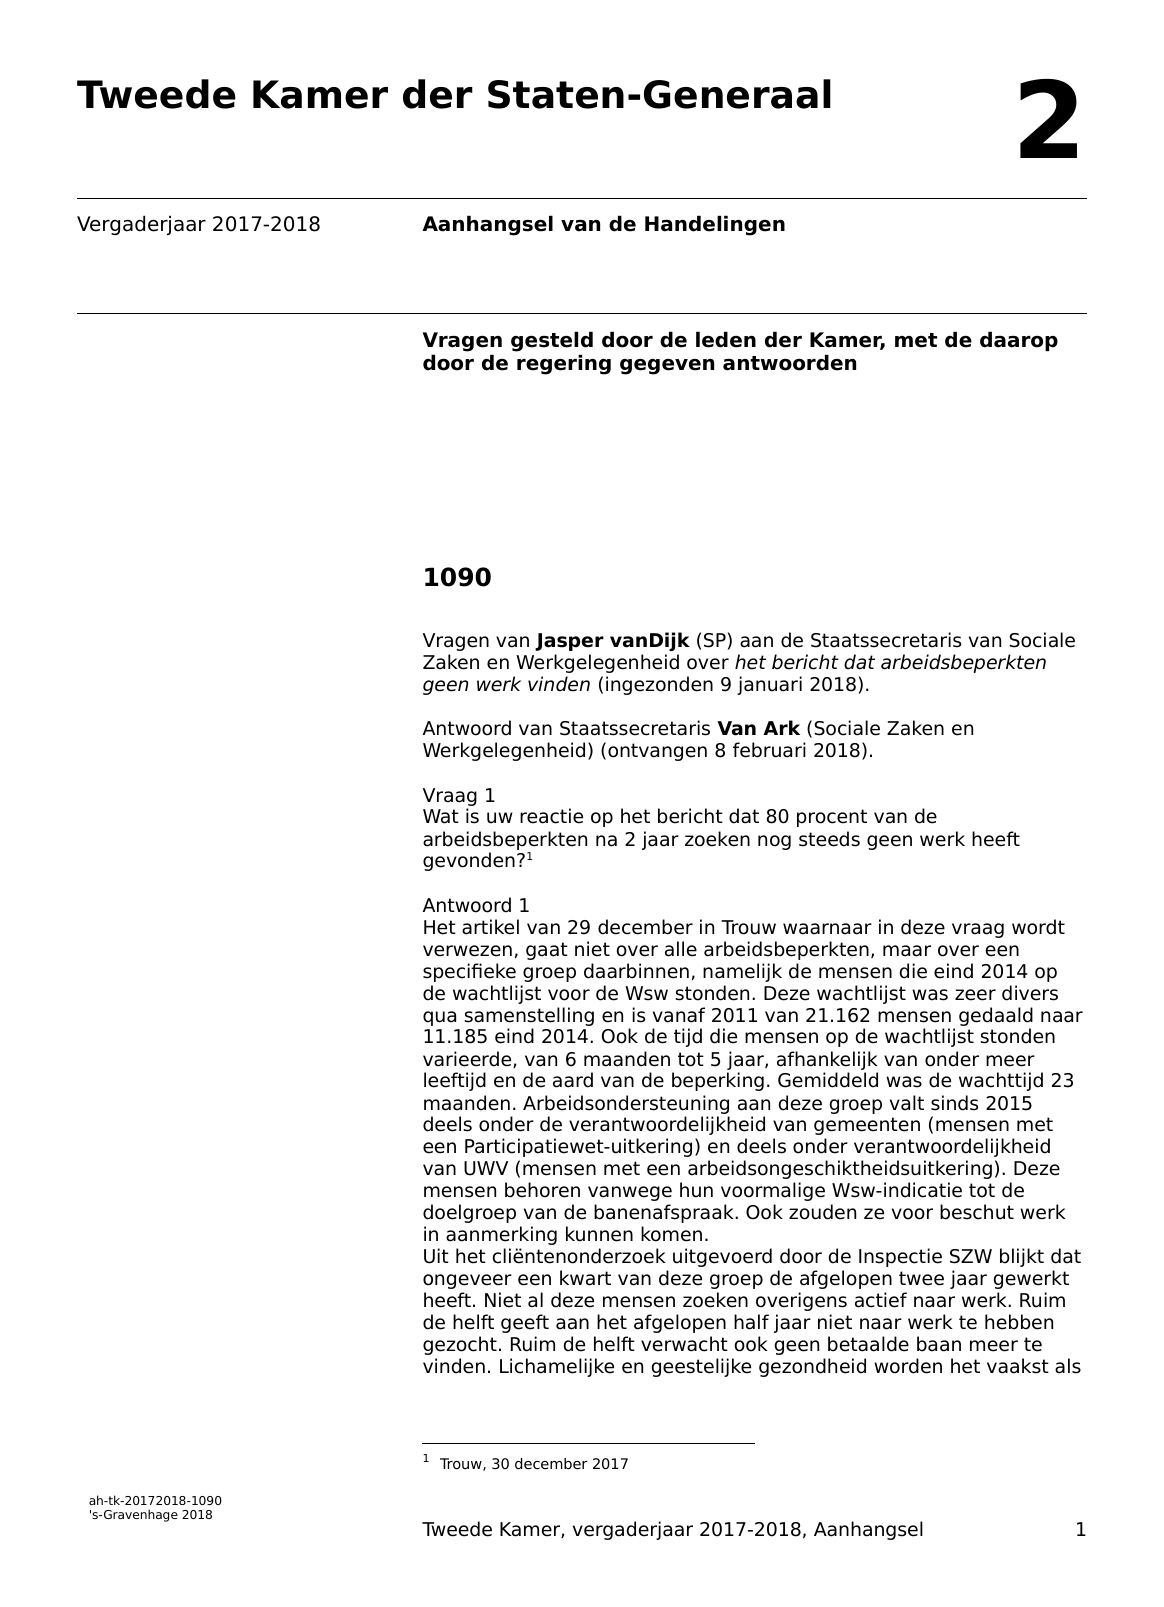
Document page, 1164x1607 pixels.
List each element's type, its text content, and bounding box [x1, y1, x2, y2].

text Antwoord 1 [422, 894, 1087, 917]
table_cell Vergaderjaar 2017-2018 [77, 199, 422, 313]
text Uit het cliëntenonderzoek uitgevoerd door de Inspectie SZW blijkt dat ongeveer een kwart van deze groep de afgelopen twee jaar gewerkt heeft. Niet al deze mensen zoeken overigens actief naar werk. Ruim de helft geeft aan het afgelopen half jaar niet naar werk te hebben gezocht. Ruim de helft verwacht ook geen betaalde baan meer te vinden. Lichamelijke en geestelijke gezondheid worden het vaakst als [422, 1246, 1087, 1378]
text ah-tk-20172018-1090 [88, 1494, 323, 1508]
table_header 2 [886, 59, 1087, 198]
table_header Tweede Kamer der Staten-Generaal [77, 59, 886, 198]
table_cell [77, 314, 422, 375]
text Het artikel van 29 december in Trouw waarnaar in deze vraag wordt verwezen, gaat niet over alle arbeidsbeperkten, maar over een specifieke groep daarbinnen, namelijk de mensen die eind 2014 op de wachtlijst voor de Wsw stonden. Deze wachtlijst was zeer divers qua samenstelling en is vanaf 2011 van 21.162 mensen gedaald naar 11.185 eind 2014. Ook de tijd die mensen op de wachtlijst stonden varieerde, van 6 maanden tot 5 jaar, afhankelijk van onder meer leeftijd en de aard van de beperking. Gemiddeld was de wachttijd 23 maanden. Arbeidsondersteuning aan deze groep valt sinds 2015 deels onder de verantwoordelijkheid van gemeenten (mensen met een Participatiewet-uitkering) en deels onder verantwoordelijkheid van UWV (mensen met een arbeidsongeschiktheidsuitkering). Deze mensen behoren vanwege hun voormalige Wsw-indicatie tot de doelgroep van de banenafspraak. Ook zouden ze voor beschut werk in aanmerking kunnen komen. [422, 917, 1087, 1246]
text Antwoord van Staatssecretaris Van Ark (Sociale Zaken en Werkgelegenheid) (ontvangen 8 februari 2018). [422, 718, 1087, 762]
text 1090 [422, 563, 1087, 592]
text Trouw, 30 december 2017 [422, 1452, 1087, 1474]
table_cell Aanhangsel van de Handelingen [422, 199, 1087, 313]
text Vragen van Jasper vanDijk (SP) aan de Staatssecretaris van Sociale Zaken en Werkgelegenheid over het bericht dat arbeidsbeperkten geen werk vinden (ingezonden 9 januari 2018). [422, 630, 1087, 696]
text Wat is uw reactie op het bericht dat 80 procent van de arbeidsbeperkten na 2 jaar zoeken nog steeds geen werk heeft gevonden? [422, 806, 1087, 872]
table_cell Vragen gesteld door de leden der Kamer, met de daarop door de regering gegeven antwoorden [422, 314, 1087, 375]
text Vraag 1 [422, 784, 1087, 806]
text 's-Gravenhage 2018 [88, 1508, 323, 1522]
